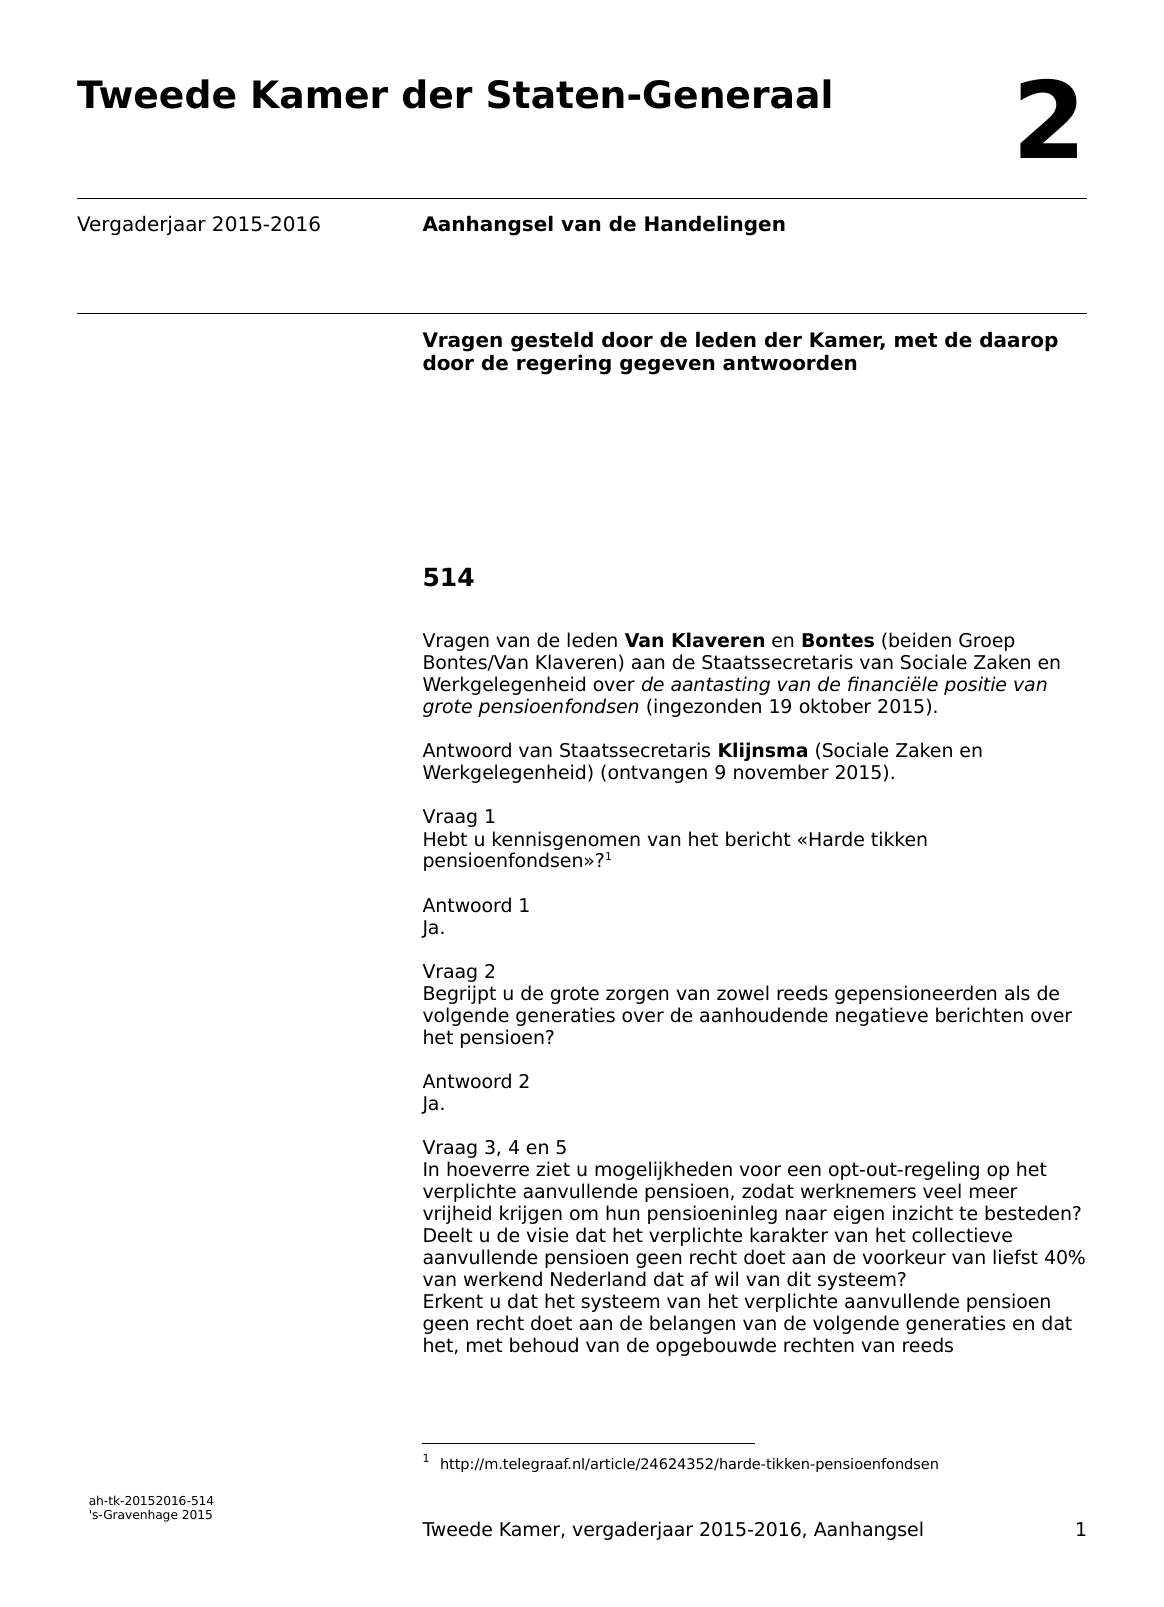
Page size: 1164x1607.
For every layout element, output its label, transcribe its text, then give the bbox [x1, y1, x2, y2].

text Begrijpt u de grote zorgen van zowel reeds gepensioneerden als de volgende generaties over de aanhoudende negatieve berichten over het pensioen? [422, 983, 1087, 1049]
text Hebt u kennisgenomen van het bericht «Harde tikken pensioenfondsen»? [422, 828, 1087, 872]
text 's-Gravenhage 2015 [88, 1508, 323, 1522]
text Vraag 2 [422, 961, 1087, 983]
text Vraag 1 [422, 806, 1087, 828]
text http://m.telegraaf.nl/article/24624352/harde-tikken-pensioenfondsen [422, 1452, 1087, 1474]
text In hoeverre ziet u mogelijkheden voor een opt-out-regeling op het verplichte aanvullende pensioen, zodat werknemers veel meer vrijheid krijgen om hun pensioeninleg naar eigen inzicht te besteden? [422, 1159, 1087, 1225]
text Deelt u de visie dat het verplichte karakter van het collectieve aanvullende pensioen geen recht doet aan de voorkeur van liefst 40% van werkend Nederland dat af wil van dit systeem? [422, 1225, 1087, 1291]
table_cell [77, 314, 422, 375]
table_cell Aanhangsel van de Handelingen [422, 199, 1087, 313]
text Antwoord 2 [422, 1071, 1087, 1093]
text Ja. [422, 1093, 1087, 1115]
table_cell Vragen gesteld door de leden der Kamer, met de daarop door de regering gegeven antwoorden [422, 314, 1087, 375]
text 514 [422, 563, 1087, 592]
text Antwoord van Staatssecretaris Klijnsma (Sociale Zaken en Werkgelegenheid) (ontvangen 9 november 2015). [422, 740, 1087, 784]
text Erkent u dat het systeem van het verplichte aanvullende pensioen geen recht doet aan de belangen van de volgende generaties en dat het, met behoud van de opgebouwde rechten van reeds [422, 1291, 1087, 1357]
text Ja. [422, 917, 1087, 938]
text ah-tk-20152016-514 [88, 1494, 323, 1508]
table_header Tweede Kamer der Staten-Generaal [77, 59, 886, 198]
table_cell Vergaderjaar 2015-2016 [77, 199, 422, 313]
text Vraag 3, 4 en 5 [422, 1137, 1087, 1159]
text Vragen van de leden Van Klaveren en Bontes (beiden Groep Bontes/Van Klaveren) aan de Staatssecretaris van Sociale Zaken en Werkgelegenheid over de aantasting van de financiële positie van grote pensioenfondsen (ingezonden 19 oktober 2015). [422, 630, 1087, 718]
text Antwoord 1 [422, 894, 1087, 917]
table_header 2 [886, 59, 1087, 198]
